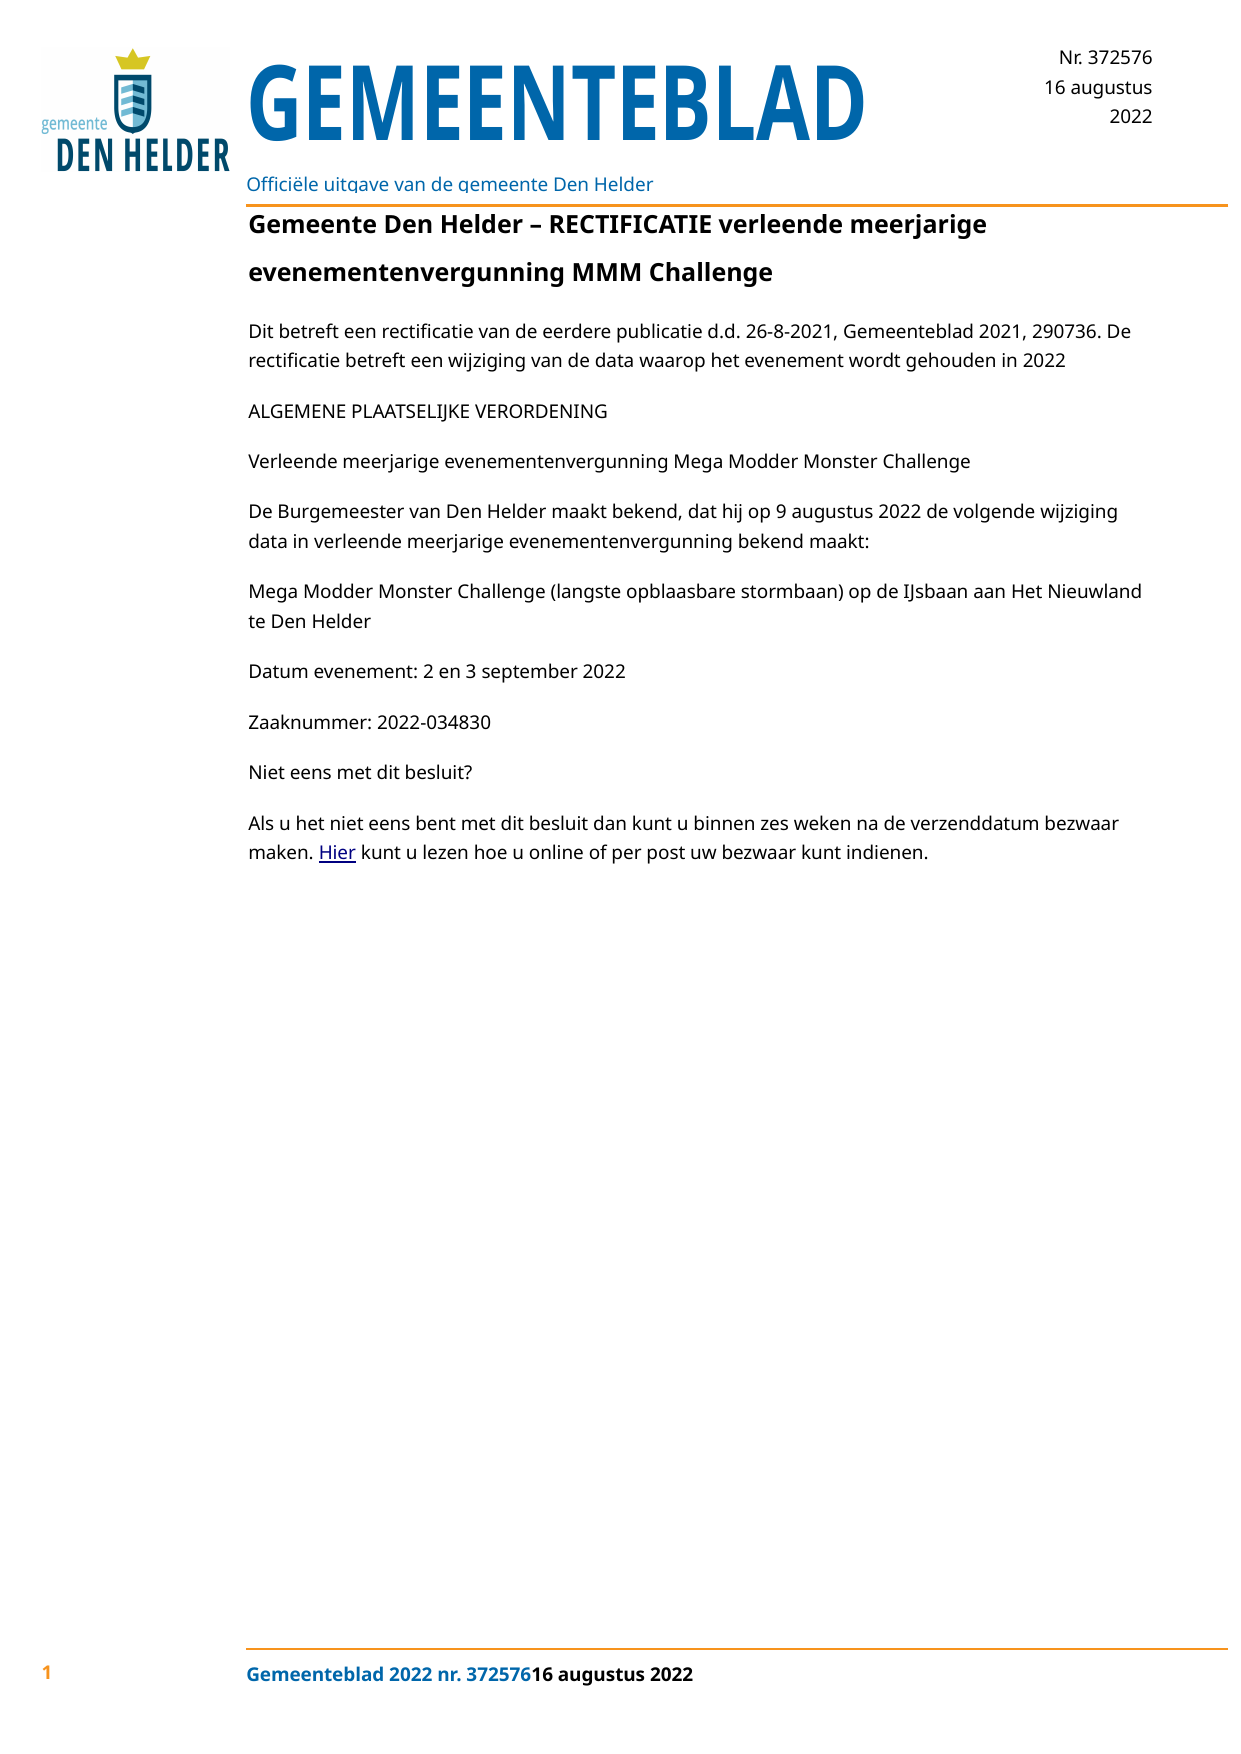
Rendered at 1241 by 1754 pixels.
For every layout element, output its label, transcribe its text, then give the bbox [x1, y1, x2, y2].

text Gemeente Den Helder – RECTIFICATIE verleende meerjarige evenementenvergunning MMM Challenge [248, 207, 1152, 288]
text ALGEMENE PLAATSELIJKE VERORDENING [248, 398, 1152, 424]
text Dit betreft een rectificatie van de eerdere publicatie d.d. 26-8-2021, Gemeenteblad 2021, 290736. De rectificatie betreft een wijziging van de data waarop het evenement wordt gehouden in 2022 [248, 318, 1152, 373]
picture [41, 47, 231, 172]
text Zaaknummer: 2022-034830 [248, 709, 1152, 735]
picture [182, 144, 187, 165]
text De Burgemeester van Den Helder maakt bekend, dat hij op 9 augustus 2022 de volgende wijziging data in verleende meerjarige evenementenvergunning bekend maakt: [248, 499, 1152, 554]
picture [130, 157, 135, 172]
text Datum evenement: 2 en 3 september 2022 [248, 659, 1152, 684]
picture [220, 160, 224, 172]
picture [63, 144, 68, 165]
text Als u het niet eens bent met dit besluit dan kunt u binnen zes weken na de verzenddatum bezwaar maken. Hier kunt u lezen hoe u online of per post uw bezwaar kunt indienen. [248, 810, 1152, 865]
text Niet eens met dit besluit? [248, 759, 1152, 785]
text Mega Modder Monster Challenge (langste opblaasbare stormbaan) op de IJsbaan aan Het Nieuwland te Den Helder [248, 579, 1152, 634]
text Verleende meerjarige evenementenvergunning Mega Modder Monster Challenge [248, 448, 1152, 474]
picture [100, 154, 106, 172]
